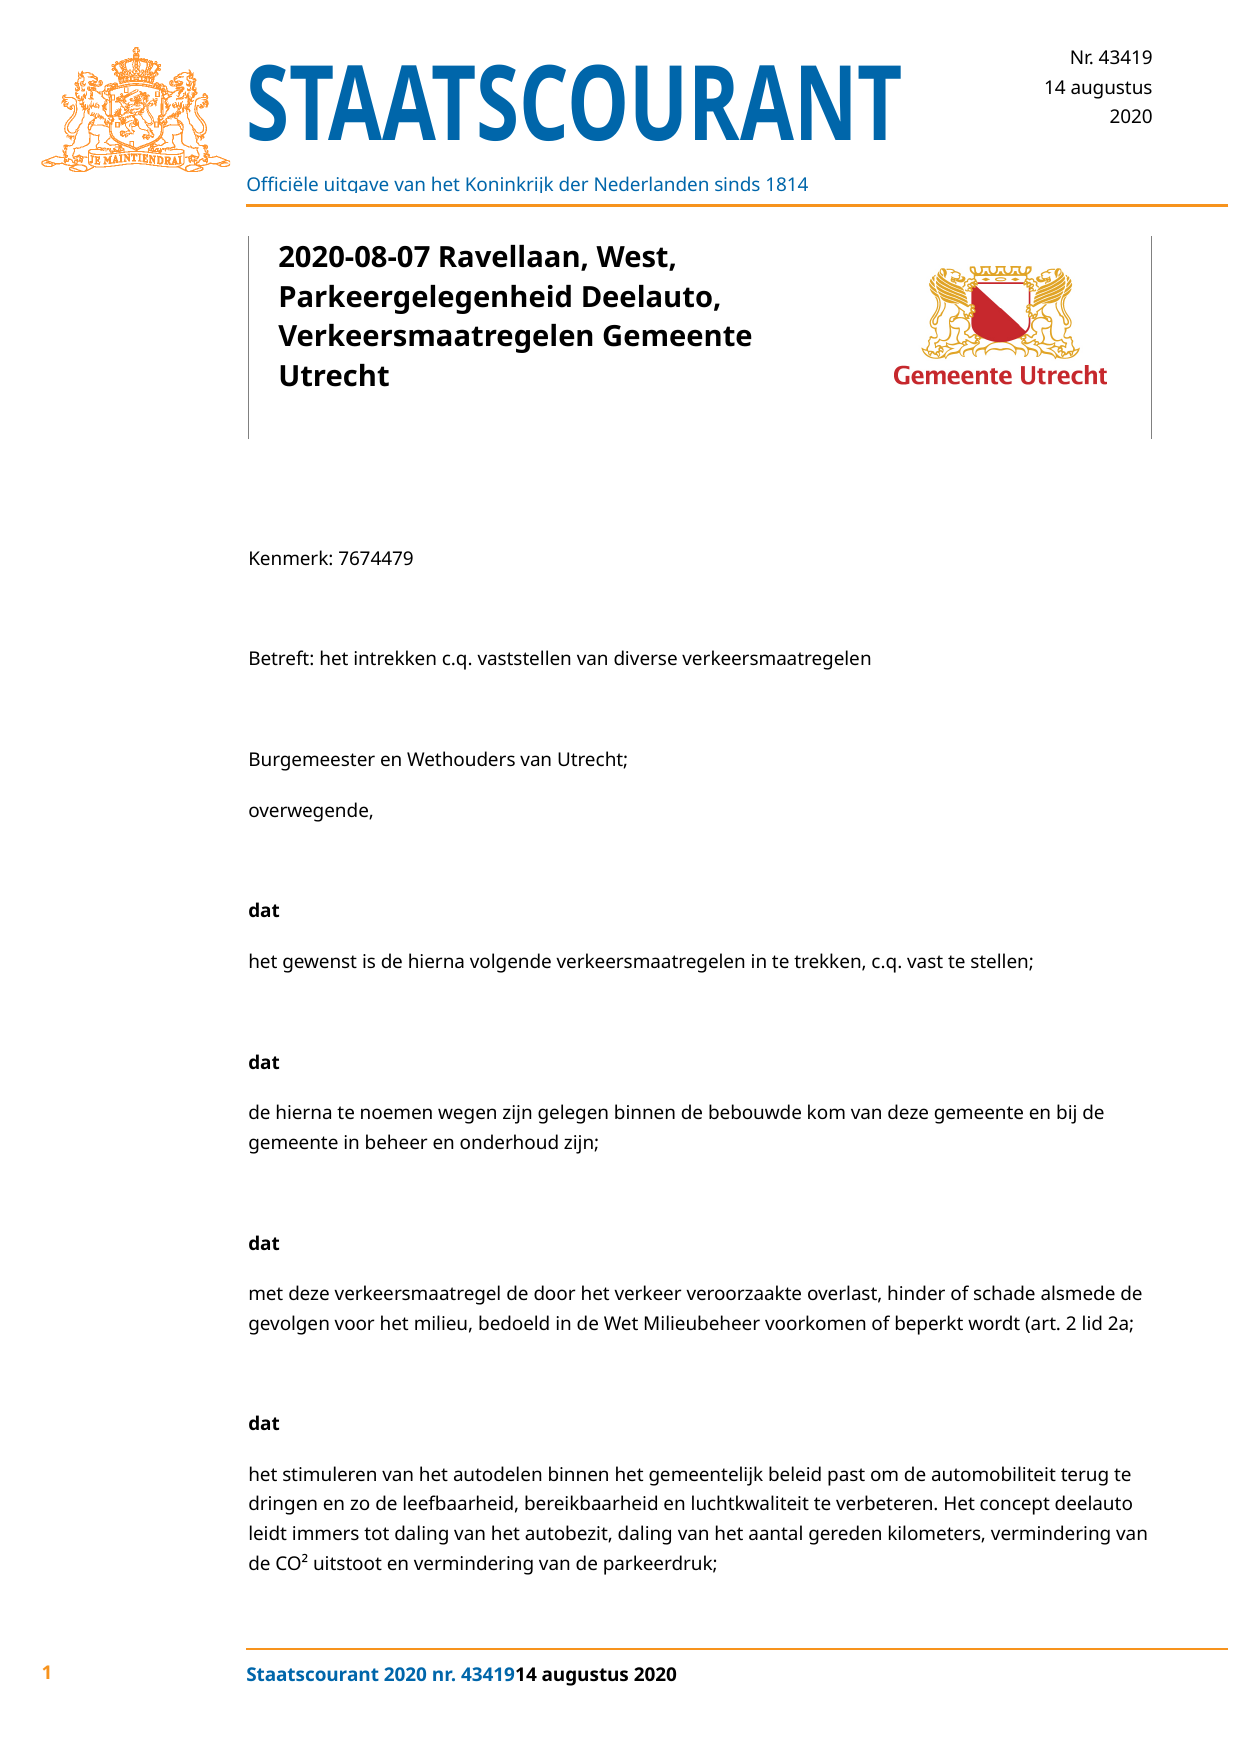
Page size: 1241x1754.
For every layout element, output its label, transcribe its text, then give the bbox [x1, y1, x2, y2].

picture [882, 236, 1119, 414]
text de hierna te noemen wegen zijn gelegen binnen de bebouwde kom van deze gemeente en bij de gemeente in beheer en onderhoud zijn; [248, 1099, 1152, 1155]
text Burgemeester en Wethouders van Utrecht; [248, 746, 1152, 772]
text het gewenst is de hierna volgende verkeersmaatregelen in te trekken, c.q. vast te stellen; [248, 948, 1152, 974]
text dat [248, 1049, 1152, 1075]
text dat [248, 1230, 1152, 1256]
text overwegende, [248, 797, 1152, 823]
table_header [850, 414, 1151, 439]
text dat [248, 1411, 1152, 1436]
text met deze verkeersmaatregel de door het verkeer veroorzaakte overlast, hinder of schade alsmede de gevolgen voor het milieu, bedoeld in de Wet Milieubeheer voorkomen of beperkt wordt (art. 2 lid 2a; [248, 1280, 1152, 1336]
text dat [248, 898, 1152, 923]
table_header [1119, 236, 1151, 413]
text het stimuleren van het autodelen binnen het gemeentelijk beleid past om de automobiliteit terug te dringen en zo de leefbaarheid, bereikbaarheid en luchtkwaliteit te verbeteren. Het concept deelauto leidt immers tot daling van het autobezit, daling van het aantal gereden kilometers, vermindering van de CO² uitstoot en vermindering van de parkeerdruk; [248, 1461, 1152, 1576]
text Betreft: het intrekken c.q. vaststellen van diverse verkeersmaatregelen [248, 646, 1152, 671]
text Kenmerk: 7674479 [248, 545, 1152, 571]
table_header [850, 236, 882, 413]
picture [41, 47, 231, 172]
table_header 2020-08-07 Ravellaan, West, Parkeergelegenheid Deelauto, Verkeersmaatregelen Gemeente Utrecht [249, 236, 850, 439]
